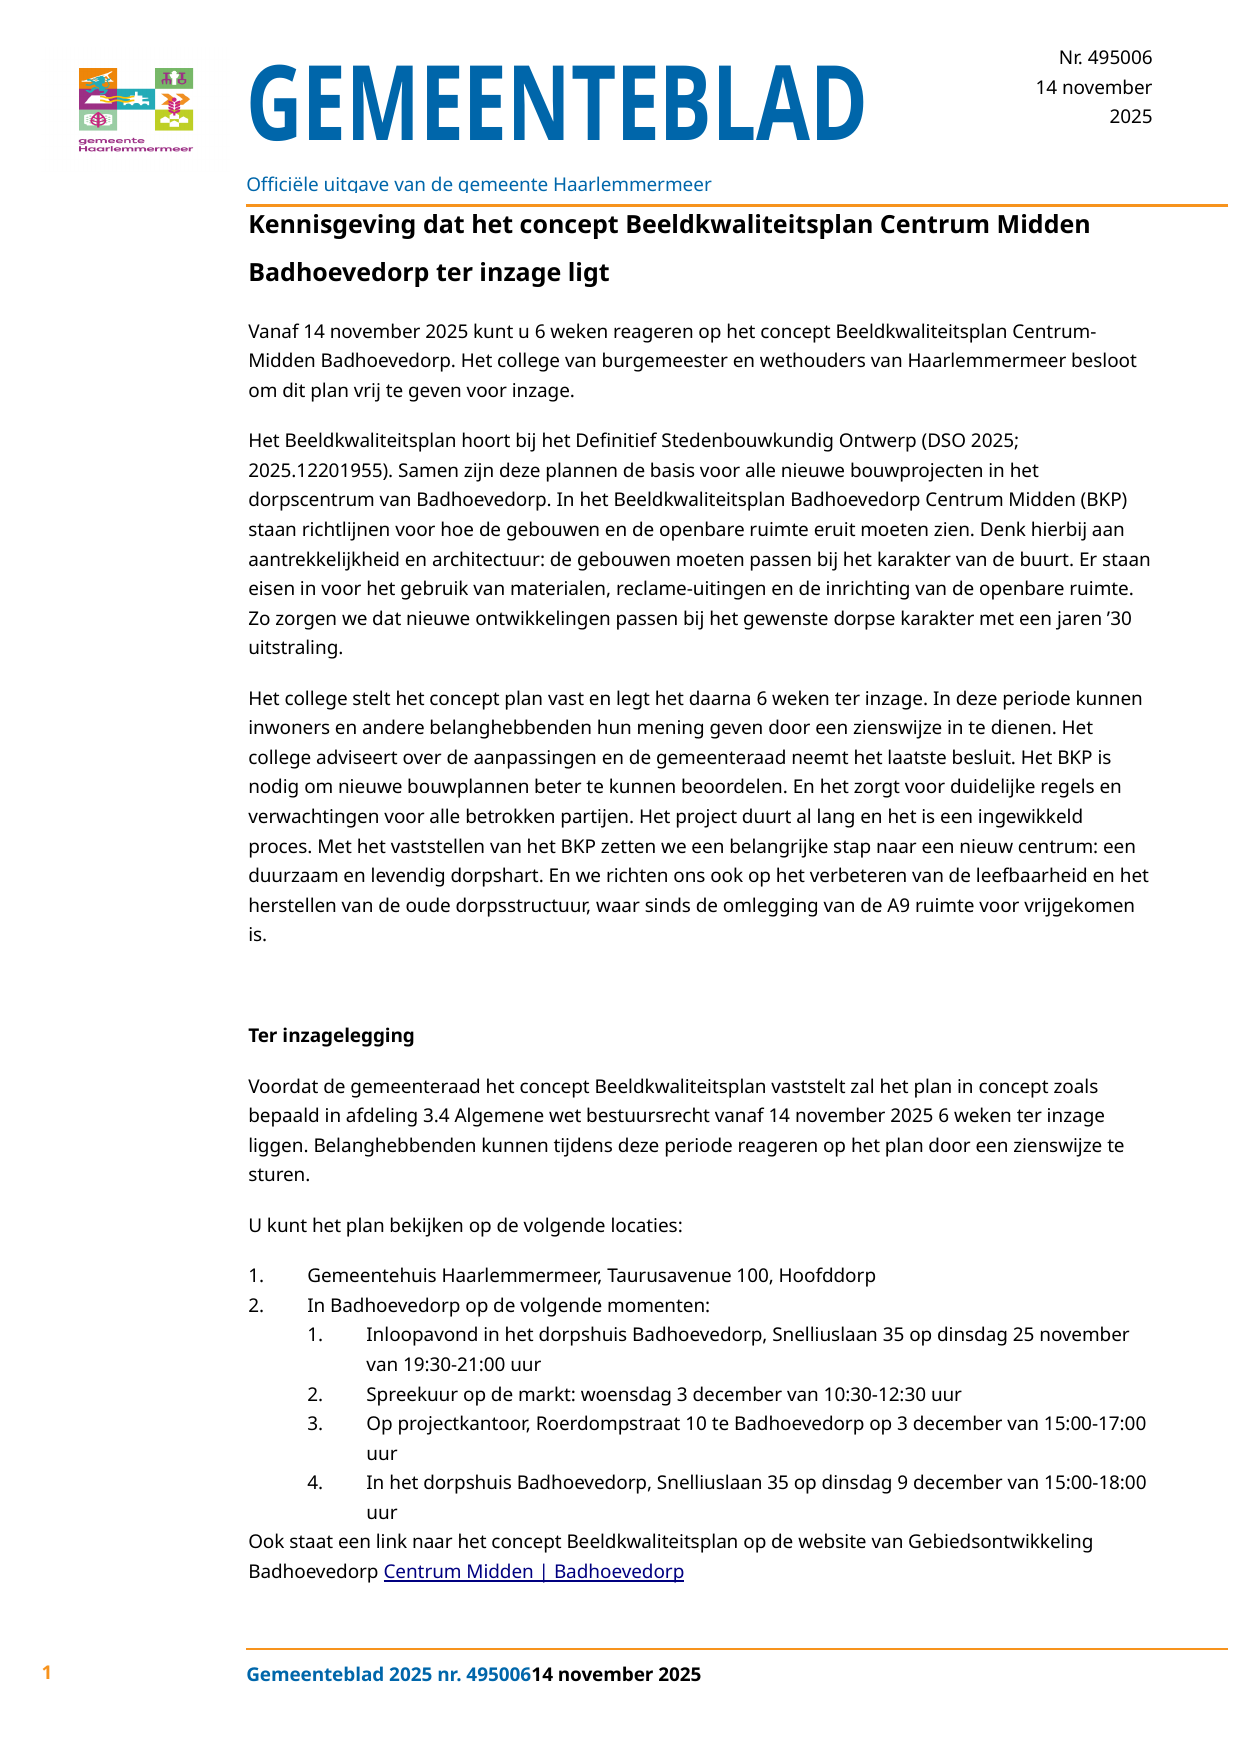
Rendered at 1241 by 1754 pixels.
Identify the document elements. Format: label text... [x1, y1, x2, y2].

text Kennisgeving dat het concept Beeldkwaliteitsplan Centrum Midden Badhoevedorp ter inzage ligt [248, 207, 1152, 288]
picture [41, 47, 231, 172]
list In Badhoevedorp op de volgende momenten: [248, 1292, 1152, 1318]
text Ter inzagelegging [248, 1022, 1152, 1048]
list Spreekuur op de markt: woensdag 3 december van 10:30-12:30 uur [307, 1381, 1152, 1407]
list Gemeentehuis Haarlemmermeer, Taurusavenue 100, Hoofddorp [248, 1262, 1152, 1288]
text Het college stelt het concept plan vast en legt het daarna 6 weken ter inzage. In deze periode kunnen inwoners en andere belanghebbenden hun mening geven door een zienswijze in te dienen. Het college adviseert over de aanpassingen en de gemeenteraad neemt het laatste besluit. Het BKP is nodig om nieuwe bouwplannen beter te kunnen beoordelen. En het zorgt voor duidelijke regels en verwachtingen voor alle betrokken partijen. Het project duurt al lang en het is een ingewikkeld proces. Met het vaststellen van het BKP zetten we een belangrijke stap naar een nieuw centrum: een duurzaam en levendig dorpshart. En we richten ons ook op het verbeteren van de leefbaarheid en het herstellen van de oude dorpsstructuur, waar sinds de omlegging van de A9 ruimte voor vrijgekomen is. [248, 685, 1152, 947]
text Het Beeldkwaliteitsplan hoort bij het Definitief Stedenbouwkundig Ontwerp (DSO 2025; 2025.12201955). Samen zijn deze plannen de basis voor alle nieuwe bouwprojecten in het dorpscentrum van Badhoevedorp. In het Beeldkwaliteitsplan Badhoevedorp Centrum Midden (BKP) staan richtlijnen voor hoe de gebouwen en de openbare ruimte eruit moeten zien. Denk hierbij aan aantrekkelijkheid en architectuur: de gebouwen moeten passen bij het karakter van de buurt. Er staan eisen in voor het gebruik van materialen, reclame-uitingen en de inrichting van de openbare ruimte. Zo zorgen we dat nieuwe ontwikkelingen passen bij het gewenste dorpse karakter met een jaren ’30 uitstraling. [248, 427, 1152, 660]
list In het dorpshuis Badhoevedorp, Snelliuslaan 35 op dinsdag 9 december van 15:00-18:00 uur [307, 1469, 1152, 1525]
list Inloopavond in het dorpshuis Badhoevedorp, Snelliuslaan 35 op dinsdag 25 november van 19:30-21:00 uur [307, 1322, 1152, 1377]
text Vanaf 14 november 2025 kunt u 6 weken reageren op het concept Beeldkwaliteitsplan Centrum-Midden Badhoevedorp. Het college van burgemeester en wethouders van Haarlemmermeer besloot om dit plan vrij te geven voor inzage. [248, 318, 1152, 403]
text Voordat de gemeenteraad het concept Beeldkwaliteitsplan vaststelt zal het plan in concept zoals bepaald in afdeling 3.4 Algemene wet bestuursrecht vanaf 14 november 2025 6 weken ter inzage liggen. Belanghebbenden kunnen tijdens deze periode reageren op het plan door een zienswijze te sturen. [248, 1073, 1152, 1187]
text U kunt het plan bekijken op de volgende locaties: [248, 1212, 1152, 1238]
text Ook staat een link naar het concept Beeldkwaliteitsplan op de website van Gebiedsontwikkeling Badhoevedorp Centrum Midden | Badhoevedorp [248, 1529, 1152, 1584]
list Op projectkantoor, Roerdompstraat 10 te Badhoevedorp op 3 december van 15:00-17:00 uur [307, 1410, 1152, 1466]
